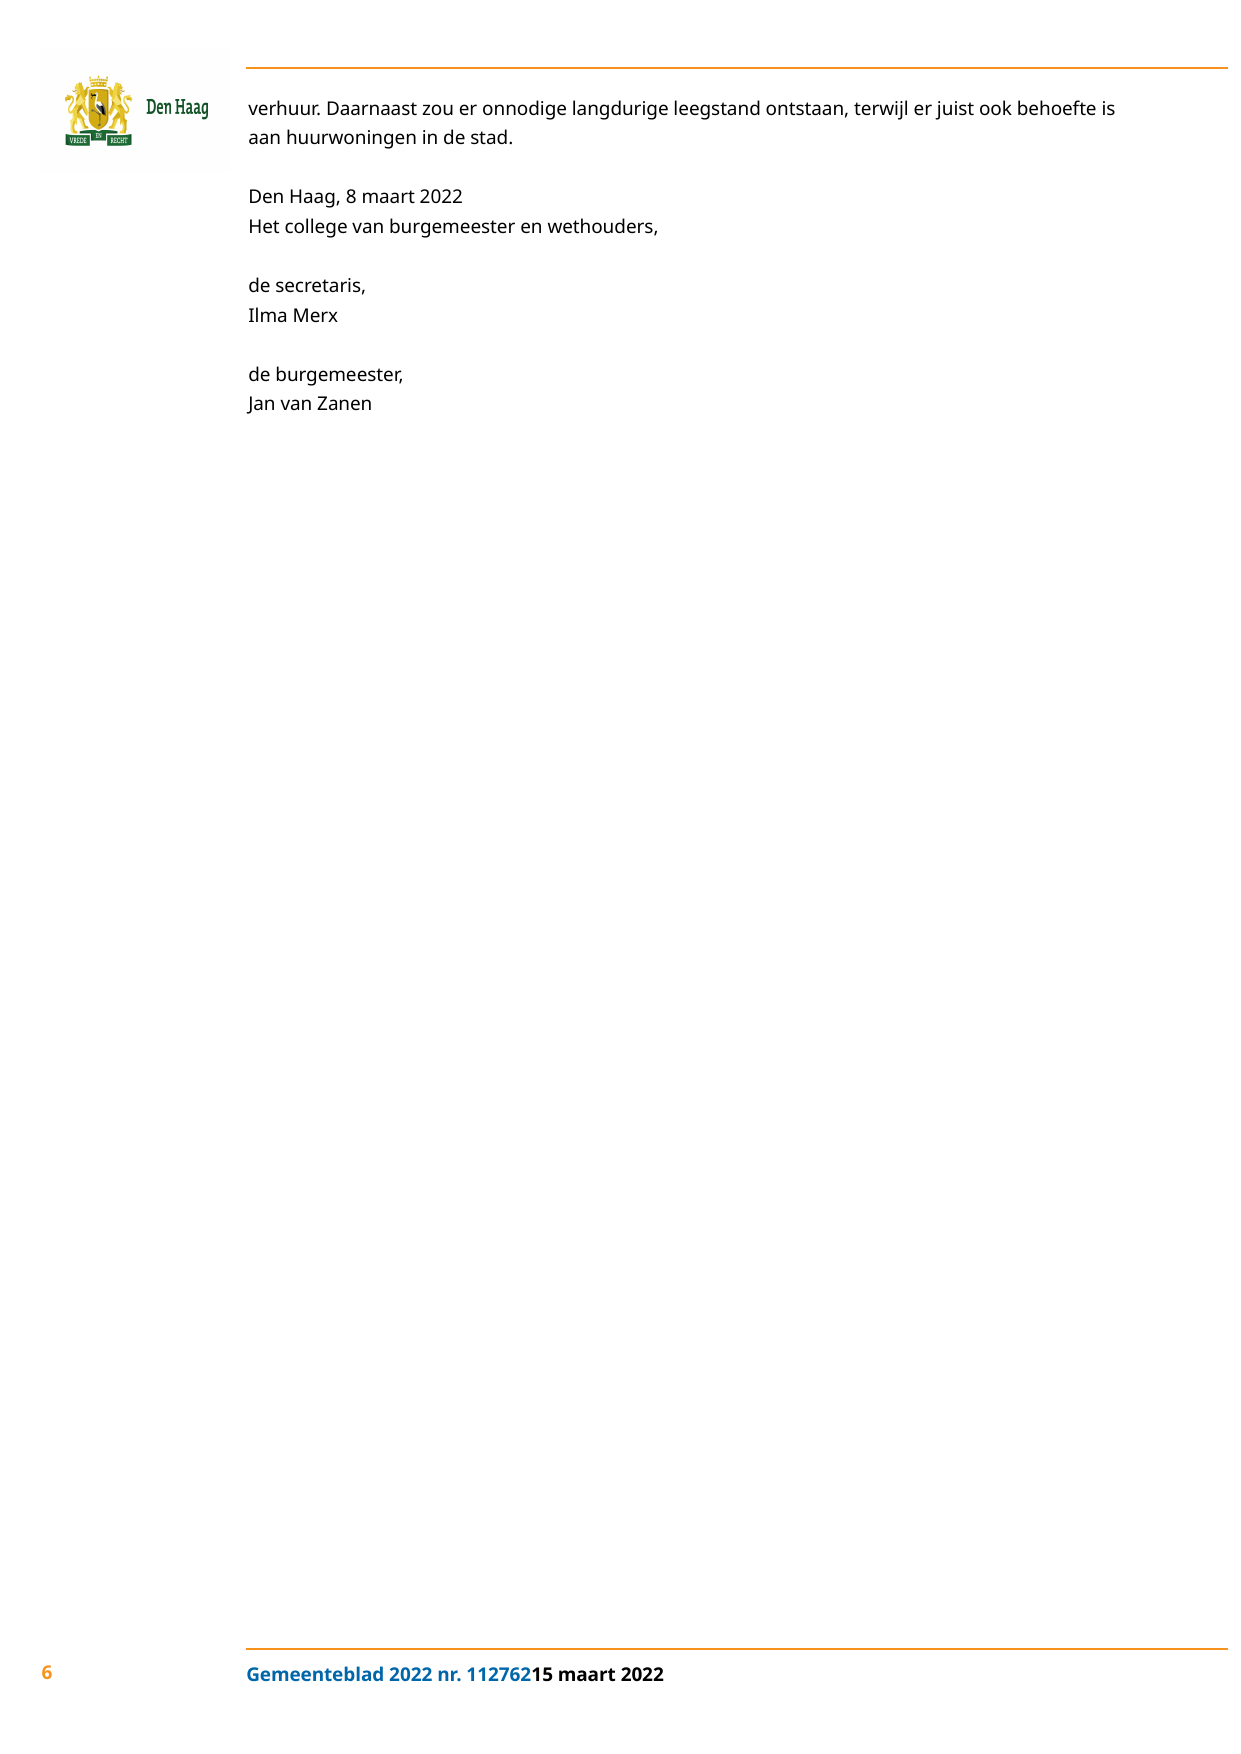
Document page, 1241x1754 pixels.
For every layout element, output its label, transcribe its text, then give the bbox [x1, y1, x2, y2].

text Het college van burgemeester en wethouders, [248, 213, 1152, 239]
text Ilma Merx [248, 302, 1152, 328]
text Jan van Zanen [248, 391, 1152, 416]
text Den Haag, 8 maart 2022 [248, 183, 1152, 209]
picture [41, 47, 231, 172]
text verhuur. Daarnaast zou er onnodige langdurige leegstand ontstaan, terwijl er juist ook behoefte is aan huurwoningen in de stad. [248, 95, 1152, 150]
text de burgemeester, [248, 361, 1152, 387]
text de secretaris, [248, 272, 1152, 298]
